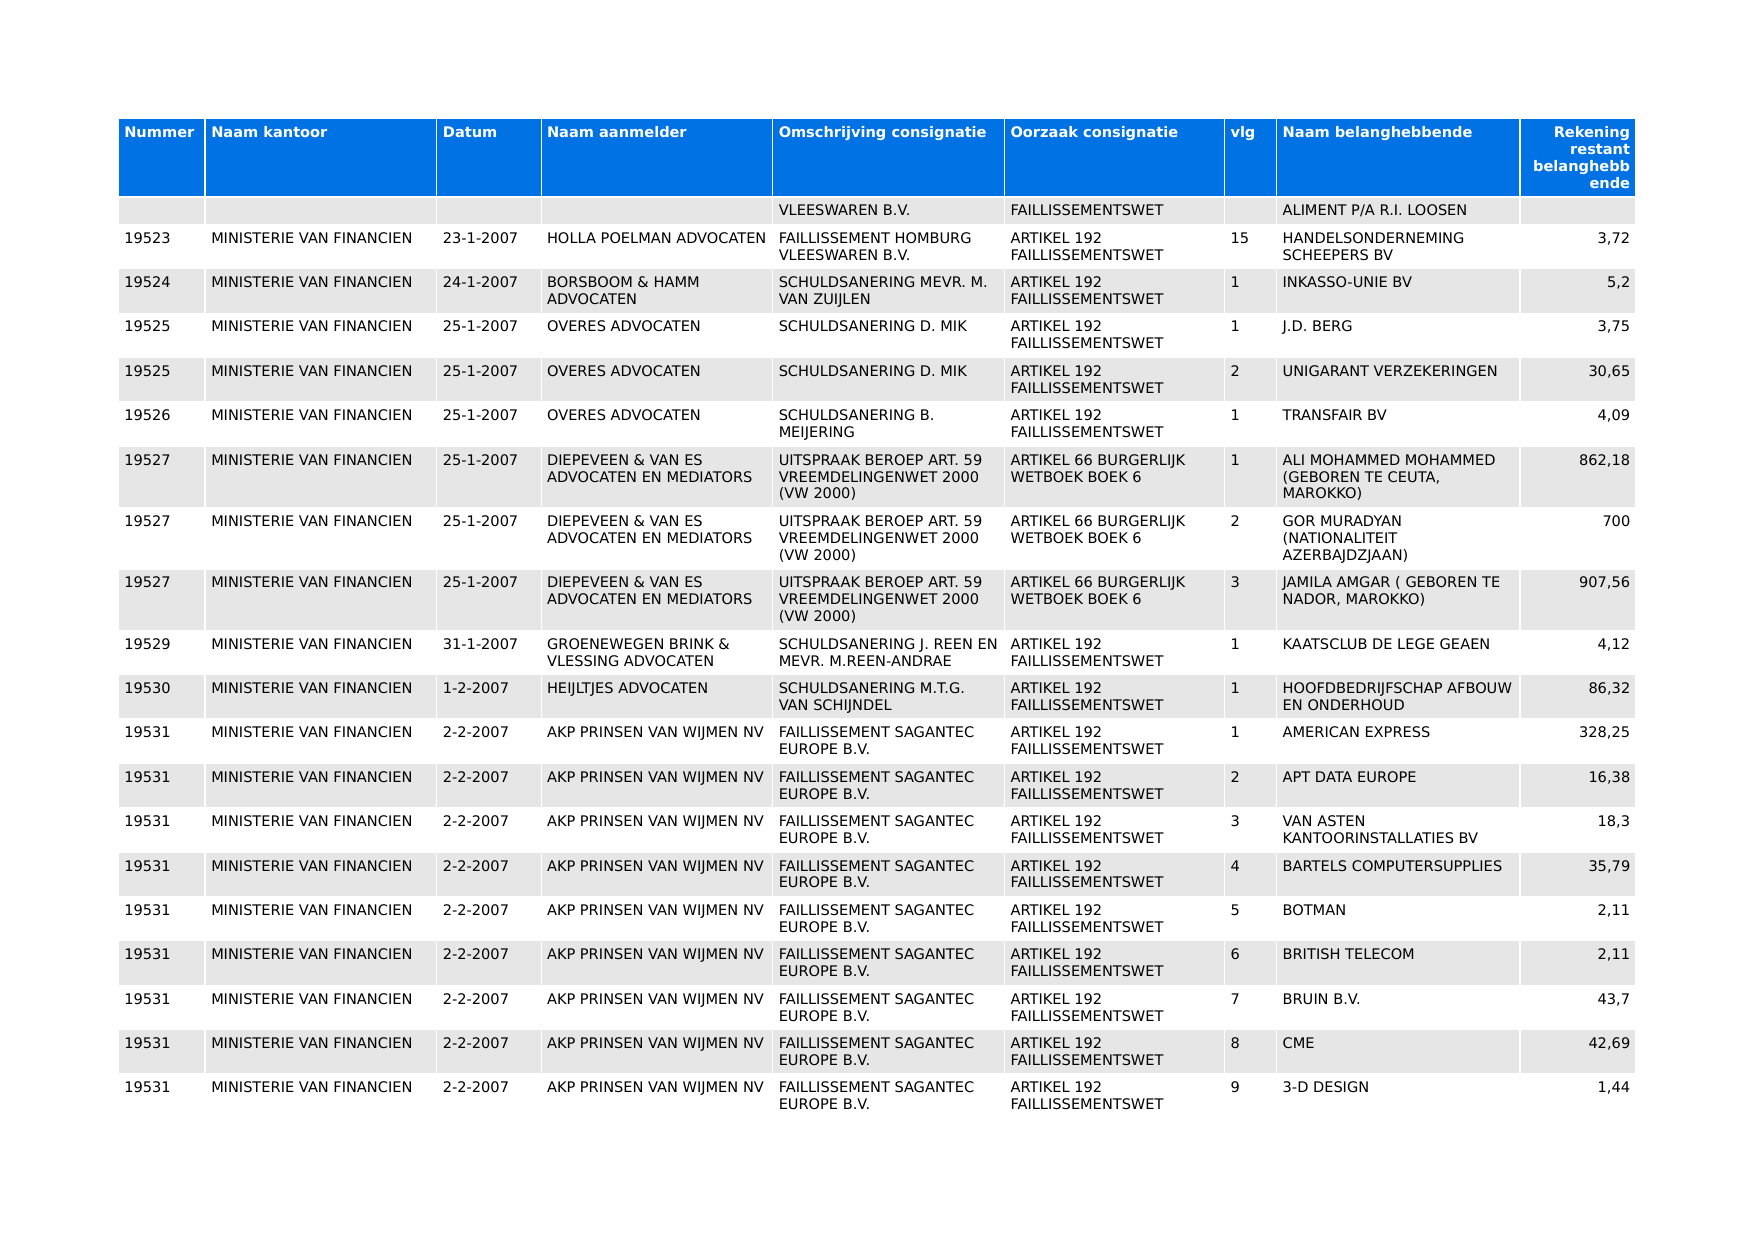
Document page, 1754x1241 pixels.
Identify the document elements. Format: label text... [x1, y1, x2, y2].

table_cell 2-2-2007 [437, 720, 541, 763]
table_cell 1-2-2007 [437, 675, 541, 718]
table_cell FAILLISSEMENT SAGANTEC EUROPE B.V. [773, 808, 1004, 852]
table_cell 19524 [119, 269, 204, 313]
table_cell 2,11 [1521, 941, 1635, 985]
table_cell BOTMAN [1277, 897, 1519, 940]
table_cell DIEPEVEEN & VAN ES ADVOCATEN EN MEDIATORS [542, 570, 772, 630]
table_cell 25-1-2007 [437, 447, 541, 507]
table_cell MINISTERIE VAN FINANCIEN [206, 941, 436, 985]
table_cell MINISTERIE VAN FINANCIEN [206, 631, 436, 674]
table_cell FAILLISSEMENT SAGANTEC EUROPE B.V. [773, 1075, 1004, 1118]
table_cell FAILLISSEMENT SAGANTEC EUROPE B.V. [773, 941, 1004, 985]
table_cell 1 [1225, 447, 1276, 507]
table_cell 1 [1225, 403, 1276, 446]
table_cell ARTIKEL 192 FAILLISSEMENTSWET [1005, 269, 1224, 313]
table_cell MINISTERIE VAN FINANCIEN [206, 897, 436, 940]
table_cell SCHULDSANERING M.T.G. VAN SCHIJNDEL [773, 675, 1004, 718]
table_cell 19531 [119, 853, 204, 896]
table_cell 19526 [119, 403, 204, 446]
table_cell [1225, 198, 1276, 224]
table_cell ARTIKEL 192 FAILLISSEMENTSWET [1005, 853, 1224, 896]
table_cell 19531 [119, 764, 204, 807]
table_cell 2,11 [1521, 897, 1635, 940]
table_cell FAILLISSEMENT SAGANTEC EUROPE B.V. [773, 853, 1004, 896]
table_cell 2 [1225, 358, 1276, 401]
table_cell FAILLISSEMENT HOMBURG VLEESWAREN B.V. [773, 225, 1004, 268]
table_cell MINISTERIE VAN FINANCIEN [206, 447, 436, 507]
table_cell ARTIKEL 192 FAILLISSEMENTSWET [1005, 314, 1224, 357]
table_cell 2 [1225, 508, 1276, 568]
table_header vlg [1225, 119, 1276, 196]
table_cell ARTIKEL 192 FAILLISSEMENTSWET [1005, 897, 1224, 940]
table_cell FAILLISSEMENT SAGANTEC EUROPE B.V. [773, 986, 1004, 1029]
table_cell HANDELSONDERNEMING SCHEEPERS BV [1277, 225, 1519, 268]
table_cell 4 [1225, 853, 1276, 896]
table_cell 8 [1225, 1030, 1276, 1073]
table_cell ARTIKEL 192 FAILLISSEMENTSWET [1005, 631, 1224, 674]
table_cell HOOFDBEDRIJFSCHAP AFBOUW EN ONDERHOUD [1277, 675, 1519, 718]
table_cell 1 [1225, 675, 1276, 718]
table_cell 2-2-2007 [437, 1075, 541, 1118]
table_cell 4,09 [1521, 403, 1635, 446]
table_cell ARTIKEL 192 FAILLISSEMENTSWET [1005, 720, 1224, 763]
table_cell ARTIKEL 192 FAILLISSEMENTSWET [1005, 225, 1224, 268]
table_cell ARTIKEL 192 FAILLISSEMENTSWET [1005, 986, 1224, 1029]
table_cell 2-2-2007 [437, 1030, 541, 1073]
table_header Datum [437, 119, 541, 196]
table_cell UNIGARANT VERZEKERINGEN [1277, 358, 1519, 401]
table_cell APT DATA EUROPE [1277, 764, 1519, 807]
table_cell ALIMENT P/A R.I. LOOSEN [1277, 198, 1519, 224]
table_cell HOLLA POELMAN ADVOCATEN [542, 225, 772, 268]
table_cell ALI MOHAMMED MOHAMMED (GEBOREN TE CEUTA, MAROKKO) [1277, 447, 1519, 507]
table_cell 1 [1225, 269, 1276, 313]
table_cell AMERICAN EXPRESS [1277, 720, 1519, 763]
table_cell VLEESWAREN B.V. [773, 198, 1004, 224]
table_cell GOR MURADYAN (NATIONALITEIT AZERBAJDZJAAN) [1277, 508, 1519, 568]
table_cell MINISTERIE VAN FINANCIEN [206, 508, 436, 568]
table_cell 2-2-2007 [437, 764, 541, 807]
table_cell 2-2-2007 [437, 941, 541, 985]
table_cell AKP PRINSEN VAN WIJMEN NV [542, 897, 772, 940]
table_cell 19527 [119, 570, 204, 630]
table_cell 43,7 [1521, 986, 1635, 1029]
table_cell ARTIKEL 192 FAILLISSEMENTSWET [1005, 403, 1224, 446]
table_cell 7 [1225, 986, 1276, 1029]
table_cell AKP PRINSEN VAN WIJMEN NV [542, 764, 772, 807]
table_cell 2-2-2007 [437, 897, 541, 940]
table_cell 15 [1225, 225, 1276, 268]
table_cell 1,44 [1521, 1075, 1635, 1118]
table_cell 19530 [119, 675, 204, 718]
table_cell FAILLISSEMENTSWET [1005, 198, 1224, 224]
table_cell 24-1-2007 [437, 269, 541, 313]
table_cell 328,25 [1521, 720, 1635, 763]
table_cell 3-D DESIGN [1277, 1075, 1519, 1118]
table_cell MINISTERIE VAN FINANCIEN [206, 570, 436, 630]
table_cell SCHULDSANERING D. MIK [773, 358, 1004, 401]
table_cell 19527 [119, 447, 204, 507]
table_header Oorzaak consignatie [1005, 119, 1224, 196]
table_cell AKP PRINSEN VAN WIJMEN NV [542, 1030, 772, 1073]
table_header Naam aanmelder [542, 119, 772, 196]
table_cell 25-1-2007 [437, 570, 541, 630]
table_cell 25-1-2007 [437, 314, 541, 357]
table_cell 31-1-2007 [437, 631, 541, 674]
table_cell 2-2-2007 [437, 853, 541, 896]
table_cell SCHULDSANERING B. MEIJERING [773, 403, 1004, 446]
table_cell 2-2-2007 [437, 808, 541, 852]
table_cell ARTIKEL 192 FAILLISSEMENTSWET [1005, 1030, 1224, 1073]
table_cell 30,65 [1521, 358, 1635, 401]
table_cell MINISTERIE VAN FINANCIEN [206, 314, 436, 357]
table_header Naam belanghebbende [1277, 119, 1519, 196]
table_cell FAILLISSEMENT SAGANTEC EUROPE B.V. [773, 897, 1004, 940]
table_cell 3,72 [1521, 225, 1635, 268]
table_cell MINISTERIE VAN FINANCIEN [206, 1075, 436, 1118]
table_cell 19531 [119, 941, 204, 985]
table_cell FAILLISSEMENT SAGANTEC EUROPE B.V. [773, 1030, 1004, 1073]
table_cell AKP PRINSEN VAN WIJMEN NV [542, 720, 772, 763]
table_cell MINISTERIE VAN FINANCIEN [206, 853, 436, 896]
table_cell MINISTERIE VAN FINANCIEN [206, 720, 436, 763]
table_cell [1521, 198, 1635, 224]
table_cell SCHULDSANERING MEVR. M. VAN ZUIJLEN [773, 269, 1004, 313]
table_cell TRANSFAIR BV [1277, 403, 1519, 446]
table_cell 2-2-2007 [437, 986, 541, 1029]
table_cell BORSBOOM & HAMM ADVOCATEN [542, 269, 772, 313]
table_cell ARTIKEL 192 FAILLISSEMENTSWET [1005, 358, 1224, 401]
table_cell 23-1-2007 [437, 225, 541, 268]
table_cell 1 [1225, 631, 1276, 674]
table_cell CME [1277, 1030, 1519, 1073]
table_cell AKP PRINSEN VAN WIJMEN NV [542, 1075, 772, 1118]
table_cell 19531 [119, 897, 204, 940]
table_cell UITSPRAAK BEROEP ART. 59 VREEMDELINGENWET 2000 (VW 2000) [773, 508, 1004, 568]
table_header Omschrijving consignatie [773, 119, 1004, 196]
table_cell 25-1-2007 [437, 358, 541, 401]
table_cell ARTIKEL 192 FAILLISSEMENTSWET [1005, 808, 1224, 852]
table_cell 700 [1521, 508, 1635, 568]
table_cell 19531 [119, 1030, 204, 1073]
table_cell J.D. BERG [1277, 314, 1519, 357]
table_cell 35,79 [1521, 853, 1635, 896]
table_cell 1 [1225, 720, 1276, 763]
table_cell FAILLISSEMENT SAGANTEC EUROPE B.V. [773, 764, 1004, 807]
table_cell ARTIKEL 66 BURGERLIJK WETBOEK BOEK 6 [1005, 447, 1224, 507]
table_cell 3,75 [1521, 314, 1635, 357]
table_cell UITSPRAAK BEROEP ART. 59 VREEMDELINGENWET 2000 (VW 2000) [773, 447, 1004, 507]
table_cell 19527 [119, 508, 204, 568]
table_cell 3 [1225, 570, 1276, 630]
table_cell 907,56 [1521, 570, 1635, 630]
table_cell 25-1-2007 [437, 403, 541, 446]
table_cell 862,18 [1521, 447, 1635, 507]
table_cell 19531 [119, 720, 204, 763]
table_cell UITSPRAAK BEROEP ART. 59 VREEMDELINGENWET 2000 (VW 2000) [773, 570, 1004, 630]
table_cell 19531 [119, 808, 204, 852]
table_cell JAMILA AMGAR ( GEBOREN TE NADOR, MAROKKO) [1277, 570, 1519, 630]
table_cell 5,2 [1521, 269, 1635, 313]
table_cell ARTIKEL 66 BURGERLIJK WETBOEK BOEK 6 [1005, 570, 1224, 630]
table_cell 4,12 [1521, 631, 1635, 674]
table_header Rekening restant belanghebbende [1521, 119, 1635, 196]
table_cell OVERES ADVOCATEN [542, 314, 772, 357]
table_cell ARTIKEL 192 FAILLISSEMENTSWET [1005, 675, 1224, 718]
table_cell 25-1-2007 [437, 508, 541, 568]
table_cell KAATSCLUB DE LEGE GEAEN [1277, 631, 1519, 674]
table_cell AKP PRINSEN VAN WIJMEN NV [542, 808, 772, 852]
table_cell BRUIN B.V. [1277, 986, 1519, 1029]
table_cell OVERES ADVOCATEN [542, 403, 772, 446]
table_cell MINISTERIE VAN FINANCIEN [206, 403, 436, 446]
table_cell 9 [1225, 1075, 1276, 1118]
table_cell [437, 198, 541, 224]
table_cell ARTIKEL 192 FAILLISSEMENTSWET [1005, 941, 1224, 985]
table_cell MINISTERIE VAN FINANCIEN [206, 764, 436, 807]
table_cell MINISTERIE VAN FINANCIEN [206, 358, 436, 401]
table_cell BRITISH TELECOM [1277, 941, 1519, 985]
table_cell ARTIKEL 66 BURGERLIJK WETBOEK BOEK 6 [1005, 508, 1224, 568]
table_cell [119, 198, 204, 224]
table_cell 16,38 [1521, 764, 1635, 807]
table_cell 19525 [119, 314, 204, 357]
table_cell 3 [1225, 808, 1276, 852]
table_cell 19531 [119, 986, 204, 1029]
table_cell DIEPEVEEN & VAN ES ADVOCATEN EN MEDIATORS [542, 508, 772, 568]
table_cell ARTIKEL 192 FAILLISSEMENTSWET [1005, 1075, 1224, 1118]
table_cell [206, 198, 436, 224]
table_cell SCHULDSANERING D. MIK [773, 314, 1004, 357]
table_cell 1 [1225, 314, 1276, 357]
table_cell SCHULDSANERING J. REEN EN MEVR. M.REEN-ANDRAE [773, 631, 1004, 674]
table_cell DIEPEVEEN & VAN ES ADVOCATEN EN MEDIATORS [542, 447, 772, 507]
table_cell FAILLISSEMENT SAGANTEC EUROPE B.V. [773, 720, 1004, 763]
table_cell ARTIKEL 192 FAILLISSEMENTSWET [1005, 764, 1224, 807]
table_cell 86,32 [1521, 675, 1635, 718]
table_cell GROENEWEGEN BRINK & VLESSING ADVOCATEN [542, 631, 772, 674]
table_cell BARTELS COMPUTERSUPPLIES [1277, 853, 1519, 896]
table_cell INKASSO-UNIE BV [1277, 269, 1519, 313]
table_cell 19525 [119, 358, 204, 401]
table_cell MINISTERIE VAN FINANCIEN [206, 1030, 436, 1073]
table_cell MINISTERIE VAN FINANCIEN [206, 675, 436, 718]
table_cell MINISTERIE VAN FINANCIEN [206, 986, 436, 1029]
table_cell 2 [1225, 764, 1276, 807]
table_cell [542, 198, 772, 224]
table_cell 18,3 [1521, 808, 1635, 852]
table_header Nummer [119, 119, 204, 196]
table_cell 19529 [119, 631, 204, 674]
table_cell 42,69 [1521, 1030, 1635, 1073]
table_cell 19531 [119, 1075, 204, 1118]
table_cell AKP PRINSEN VAN WIJMEN NV [542, 853, 772, 896]
table_cell HEIJLTJES ADVOCATEN [542, 675, 772, 718]
table_cell MINISTERIE VAN FINANCIEN [206, 808, 436, 852]
table_cell MINISTERIE VAN FINANCIEN [206, 269, 436, 313]
table_cell AKP PRINSEN VAN WIJMEN NV [542, 941, 772, 985]
table_cell AKP PRINSEN VAN WIJMEN NV [542, 986, 772, 1029]
table_header Naam kantoor [206, 119, 436, 196]
table_cell VAN ASTEN KANTOORINSTALLATIES BV [1277, 808, 1519, 852]
table_cell MINISTERIE VAN FINANCIEN [206, 225, 436, 268]
table_cell 6 [1225, 941, 1276, 985]
table_cell OVERES ADVOCATEN [542, 358, 772, 401]
table_cell 5 [1225, 897, 1276, 940]
table_cell 19523 [119, 225, 204, 268]
